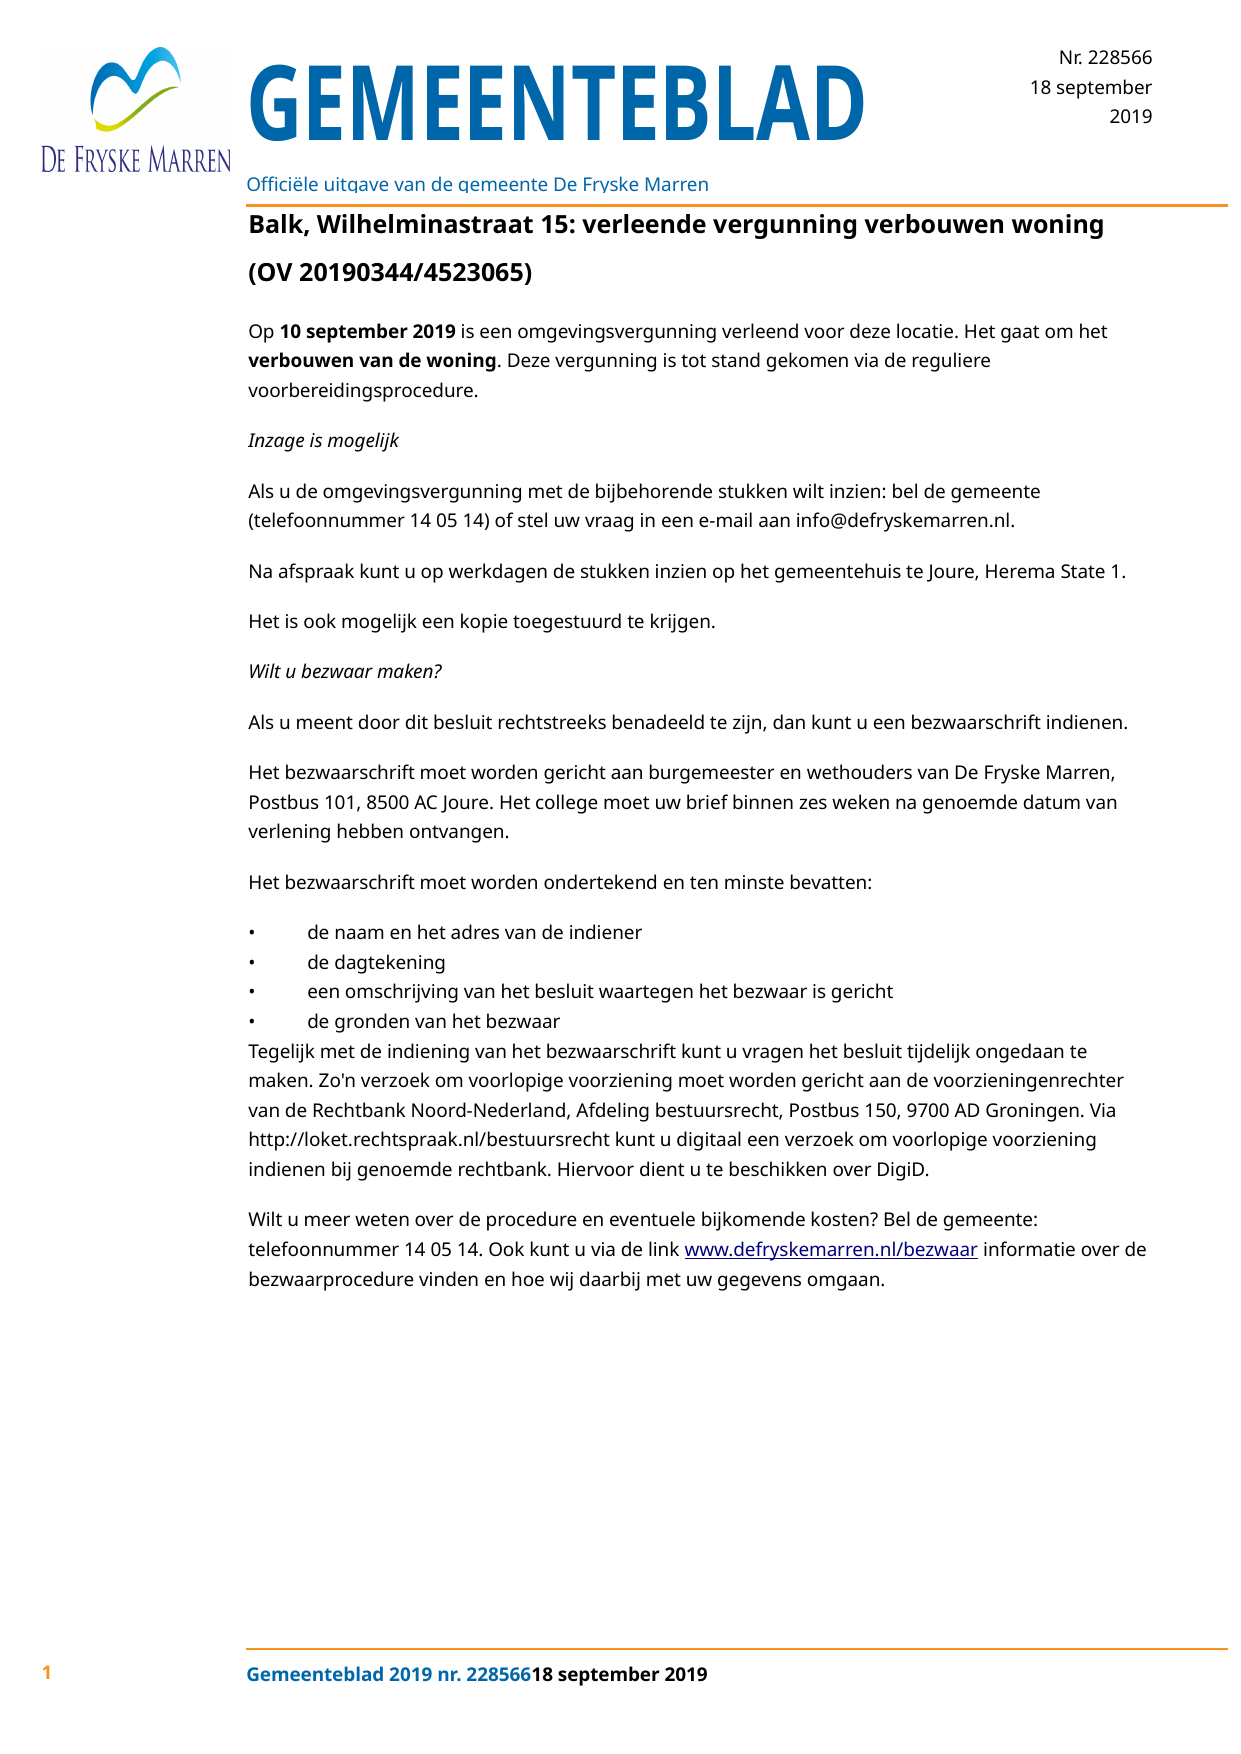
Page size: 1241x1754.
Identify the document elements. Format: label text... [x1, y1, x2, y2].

picture [41, 47, 231, 172]
text Het bezwaarschrift moet worden gericht aan burgemeester en wethouders van De Fryske Marren, Postbus 101, 8500 AC Joure. Het college moet uw brief binnen zes weken na genoemde datum van verlening hebben ontvangen. [248, 759, 1152, 844]
text Als u de omgevingsvergunning met de bijbehorende stukken wilt inzien: bel de gemeente (telefoonnummer 14 05 14) of stel uw vraag in een e-mail aan info@defryskemarren.nl. [248, 478, 1152, 533]
list een omschrijving van het besluit waartegen het bezwaar is gericht [248, 979, 1152, 1004]
list de naam en het adres van de indiener [248, 919, 1152, 945]
text Na afspraak kunt u op werkdagen de stukken inzien op het gemeentehuis te Joure, Herema State 1. [248, 558, 1152, 584]
text Op 10 september 2019 is een omgevingsvergunning verleend voor deze locatie. Het gaat om het verbouwen van de woning. Deze vergunning is tot stand gekomen via de reguliere voorbereidingsprocedure. [248, 318, 1152, 403]
text Balk, Wilhelminastraat 15: verleende vergunning verbouwen woning (OV 20190344/4523065) [248, 207, 1152, 288]
text Tegelijk met de indiening van het bezwaarschrift kunt u vragen het besluit tijdelijk ongedaan te maken. Zo'n verzoek om voorlopige voorziening moet worden gericht aan de voorzieningenrechter van de Rechtbank Noord-Nederland, Afdeling bestuursrecht, Postbus 150, 9700 AD Groningen. Via http://loket.rechtspraak.nl/bestuursrecht kunt u digitaal een verzoek om voorlopige voorziening indienen bij genoemde rechtbank. Hiervoor dient u te beschikken over DigiD. [248, 1038, 1152, 1182]
text Het is ook mogelijk een kopie toegestuurd te krijgen. [248, 608, 1152, 634]
list de dagtekening [248, 949, 1152, 975]
text Als u meent door dit besluit rechtstreeks benadeeld te zijn, dan kunt u een bezwaarschrift indienen. [248, 709, 1152, 735]
text Wilt u meer weten over de procedure en eventuele bijkomende kosten? Bel de gemeente: telefoonnummer 14 05 14. Ook kunt u via de link www.defryskemarren.nl/bezwaar informatie over de bezwaarprocedure vinden en hoe wij daarbij met uw gegevens omgaan. [248, 1207, 1152, 1292]
text Het bezwaarschrift moet worden ondertekend en ten minste bevatten: [248, 869, 1152, 895]
text Wilt u bezwaar maken? [248, 659, 1152, 684]
text Inzage is mogelijk [248, 427, 1152, 453]
list de gronden van het bezwaar [248, 1008, 1152, 1034]
